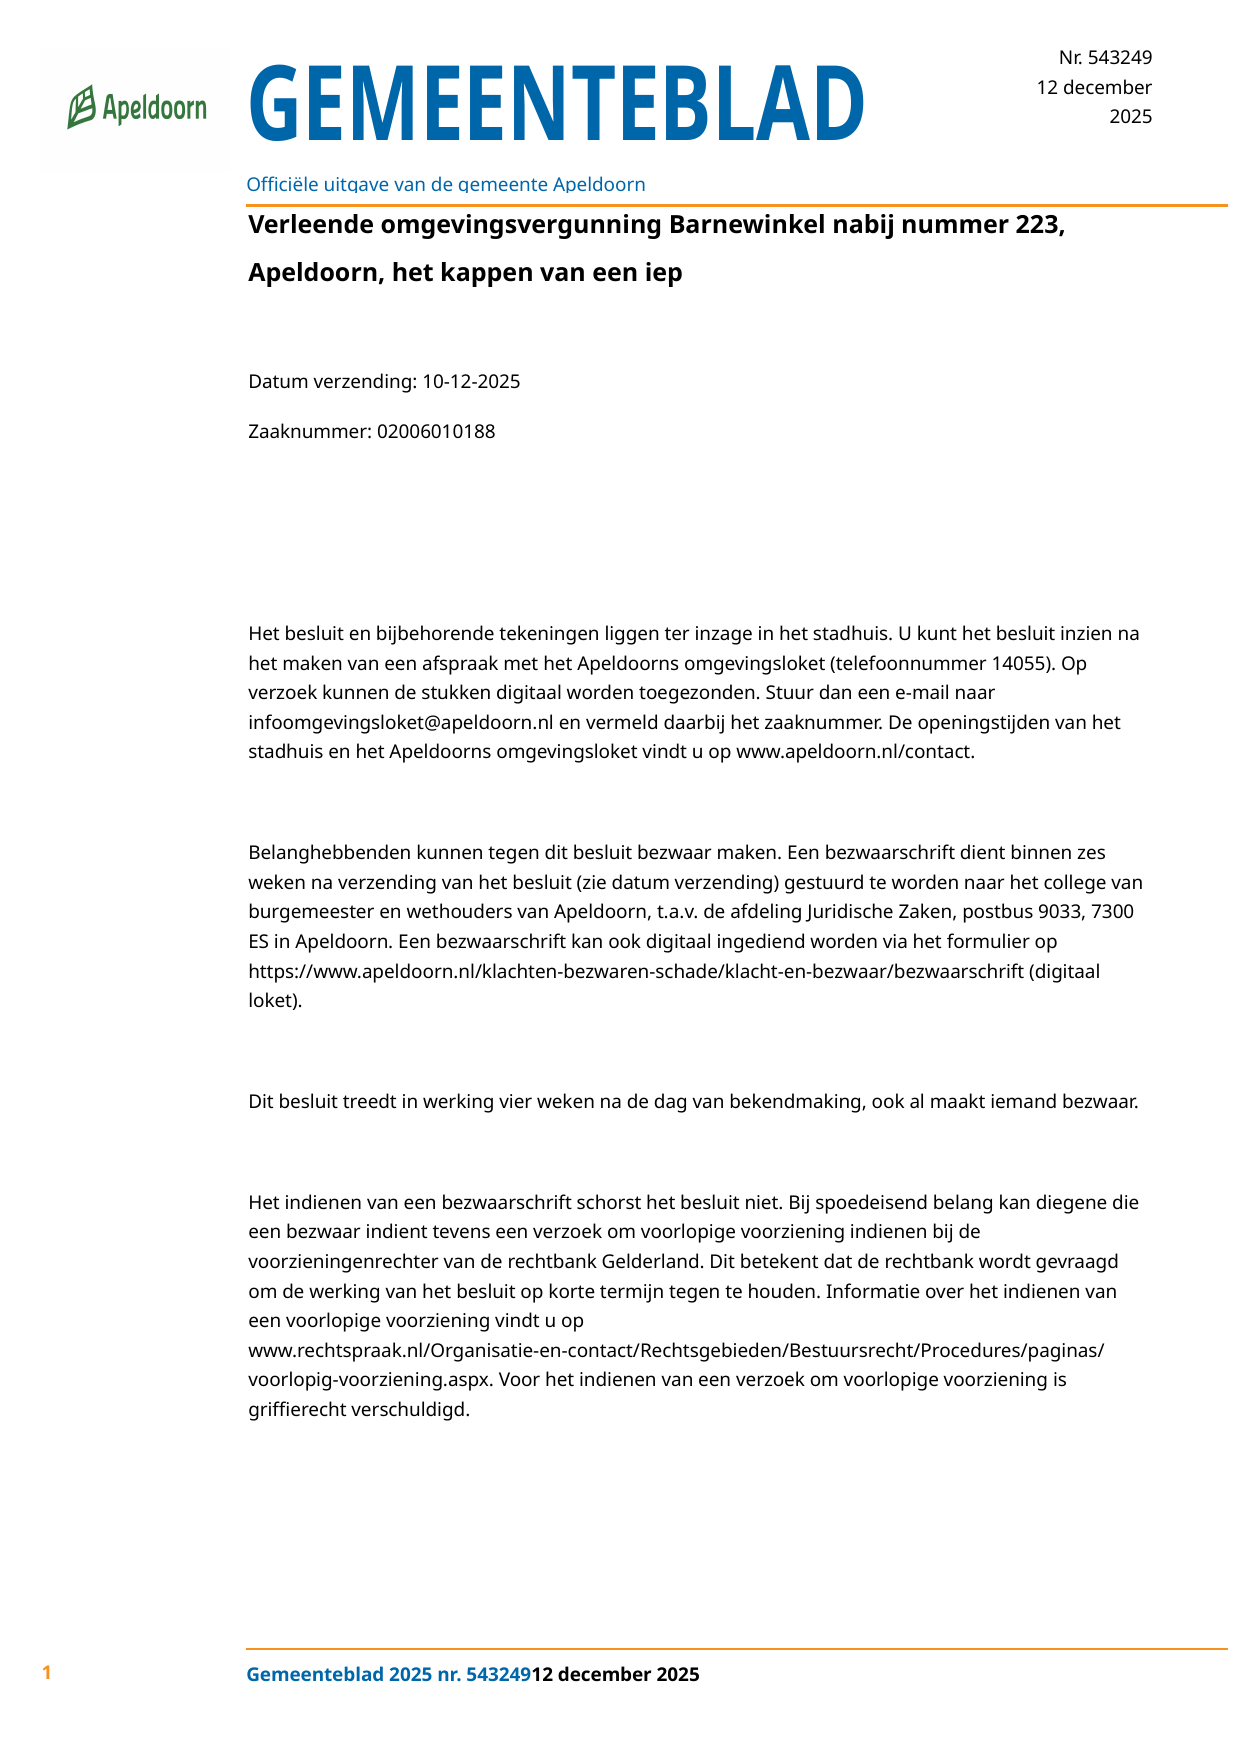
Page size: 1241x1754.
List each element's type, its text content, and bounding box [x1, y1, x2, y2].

text Het besluit en bijbehorende tekeningen liggen ter inzage in het stadhuis. U kunt het besluit inzien na het maken van een afspraak met het Apeldoorns omgevingsloket (telefoonnummer 14055). Op verzoek kunnen de stukken digitaal worden toegezonden. Stuur dan een e-mail naar infoomgevingsloket@apeldoorn.nl en vermeld daarbij het zaaknummer. De openingstijden van het stadhuis en het Apeldoorns omgevingsloket vindt u op www.apeldoorn.nl/contact. [248, 620, 1152, 764]
picture [41, 47, 231, 172]
text Datum verzending: 10-12-2025 [248, 368, 1152, 394]
text Het indienen van een bezwaarschrift schorst het besluit niet. Bij spoedeisend belang kan diegene die een bezwaar indient tevens een verzoek om voorlopige voorziening indienen bij de voorzieningenrechter van de rechtbank Gelderland. Dit betekent dat de rechtbank wordt gevraagd om de werking van het besluit op korte termijn tegen te houden. Informatie over het indienen van een voorlopige voorziening vindt u op www.rechtspraak.nl/Organisatie-en-contact/Rechtsgebieden/Bestuursrecht/Procedures/paginas/voorlopig-voorziening.aspx. Voor het indienen van een verzoek om voorlopige voorziening is griffierecht verschuldigd. [248, 1189, 1152, 1422]
text Belanghebbenden kunnen tegen dit besluit bezwaar maken. Een bezwaarschrift dient binnen zes weken na verzending van het besluit (zie datum verzending) gestuurd te worden naar het college van burgemeester en wethouders van Apeldoorn, t.a.v. de afdeling Juridische Zaken, postbus 9033, 7300 ES in Apeldoorn. Een bezwaarschrift kan ook digitaal ingediend worden via het formulier op https://www.apeldoorn.nl/klachten-bezwaren-schade/klacht-en-bezwaar/bezwaarschrift (digitaal loket). [248, 839, 1152, 1013]
text Verleende omgevingsvergunning Barnewinkel nabij nummer 223, Apeldoorn, het kappen van een iep [248, 207, 1152, 288]
text Dit besluit treedt in werking vier weken na de dag van bekendmaking, ook al maakt iemand bezwaar. [248, 1088, 1152, 1114]
text Zaaknummer: 02006010188 [248, 419, 1152, 444]
